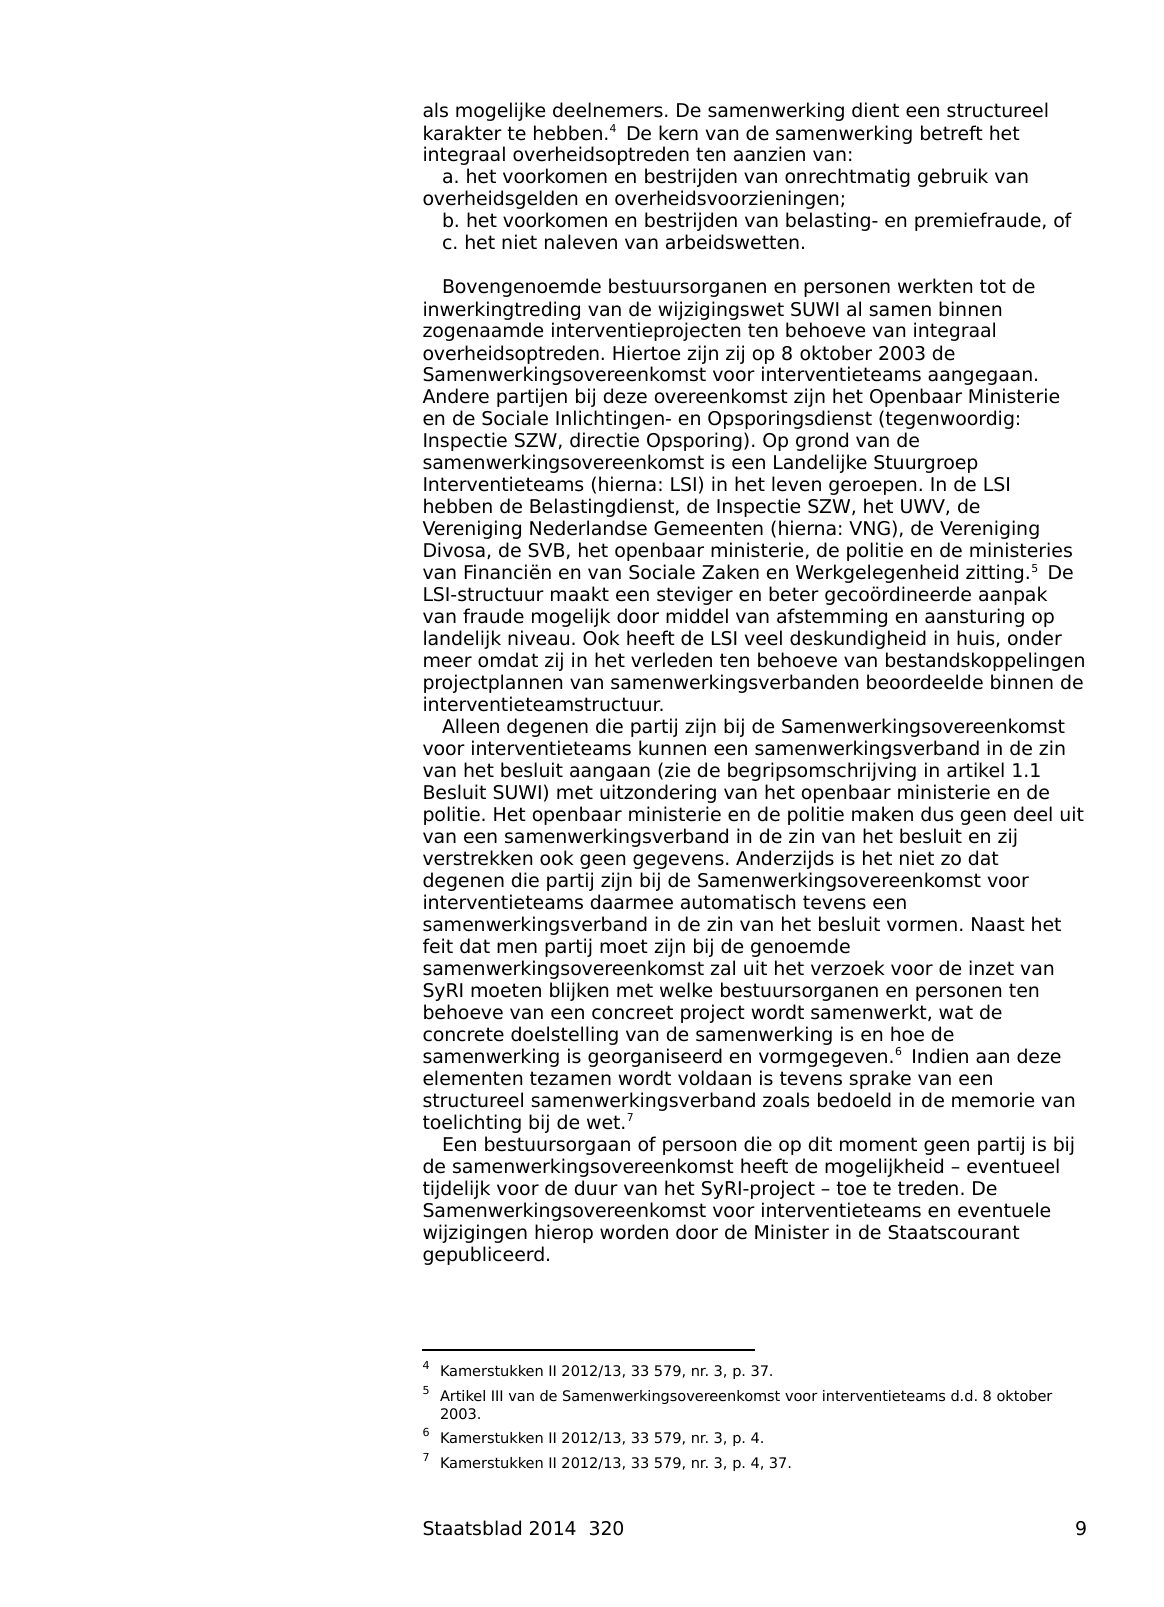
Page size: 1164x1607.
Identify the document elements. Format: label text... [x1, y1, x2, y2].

text Kamerstukken II 2012/13, 33 579, nr. 3, p. 4, 37. [422, 1451, 1087, 1473]
text Een bestuursorgaan of persoon die op dit moment geen partij is bij de samenwerkingsovereenkomst heeft de mogelijkheid – eventueel tijdelijk voor de duur van het SyRI-project – toe te treden. De Samenwerkingsovereenkomst voor interventieteams en eventuele wijzigingen hierop worden door de Minister in de Staatscourant gepubliceerd. [422, 1134, 1087, 1266]
text Artikel III van de Samenwerkingsovereenkomst voor interventieteams d.d. 8 oktober 2003. [422, 1384, 1087, 1423]
text Alleen degenen die partij zijn bij de Samenwerkingsovereenkomst voor interventieteams kunnen een samenwerkingsverband in de zin van het besluit aangaan (zie de begripsomschrijving in artikel 1.1 Besluit SUWI) met uitzondering van het openbaar ministerie en de politie. Het openbaar ministerie en de politie maken dus geen deel uit van een samenwerkingsverband in de zin van het besluit en zij verstrekken ook geen gegevens. Anderzijds is het niet zo dat degenen die partij zijn bij de Samenwerkingsovereenkomst voor interventieteams daarmee automatisch tevens een samenwerkingsverband in de zin van het besluit vormen. Naast het feit dat men partij moet zijn bij de genoemde samenwerkingsovereenkomst zal uit het verzoek voor de inzet van SyRI moeten blijken met welke bestuursorganen en personen ten behoeve van een concreet project wordt samenwerkt, wat de concrete doelstelling van de samenwerking is en hoe de samenwerking is georganiseerd en vormgegeven. Indien aan deze elementen tezamen wordt voldaan is tevens sprake van een structureel samenwerkingsverband zoals bedoeld in de memorie van toelichting bij de wet. [422, 716, 1087, 1134]
text b. het voorkomen en bestrijden van belasting- en premiefraude, of [422, 210, 1087, 232]
text Bovengenoemde bestuursorganen en personen werkten tot de inwerkingtreding van de wijzigingswet SUWI al samen binnen zogenaamde interventieprojecten ten behoeve van integraal overheidsoptreden. Hiertoe zijn zij op 8 oktober 2003 de Samenwerkingsovereenkomst voor interventieteams aangegaan. Andere partijen bij deze overeenkomst zijn het Openbaar Ministerie en de Sociale Inlichtingen- en Opsporingsdienst (tegenwoordig: Inspectie SZW, directie Opsporing). Op grond van de samenwerkingsovereenkomst is een Landelijke Stuurgroep Interventieteams (hierna: LSI) in het leven geroepen. In de LSI hebben de Belastingdienst, de Inspectie SZW, het UWV, de Vereniging Nederlandse Gemeenten (hierna: VNG), de Vereniging Divosa, de SVB, het openbaar ministerie, de politie en de ministeries van Financiën en van Sociale Zaken en Werkgelegenheid zitting. De LSI-structuur maakt een steviger en beter gecoördineerde aanpak van fraude mogelijk door middel van afstemming en aansturing op landelijk niveau. Ook heeft de LSI veel deskundigheid in huis, onder meer omdat zij in het verleden ten behoeve van bestandskoppelingen projectplannen van samenwerkingsverbanden beoordeelde binnen de interventieteamstructuur. [422, 276, 1087, 716]
text als mogelijke deelnemers. De samenwerking dient een structureel karakter te hebben. De kern van de samenwerking betreft het integraal overheidsoptreden ten aanzien van: [422, 100, 1087, 166]
text Kamerstukken II 2012/13, 33 579, nr. 3, p. 37. [422, 1359, 1087, 1381]
text Kamerstukken II 2012/13, 33 579, nr. 3, p. 4. [422, 1426, 1087, 1448]
text c. het niet naleven van arbeidswetten. [422, 232, 1087, 254]
text a. het voorkomen en bestrijden van onrechtmatig gebruik van overheidsgelden en overheidsvoorzieningen; [422, 166, 1087, 210]
